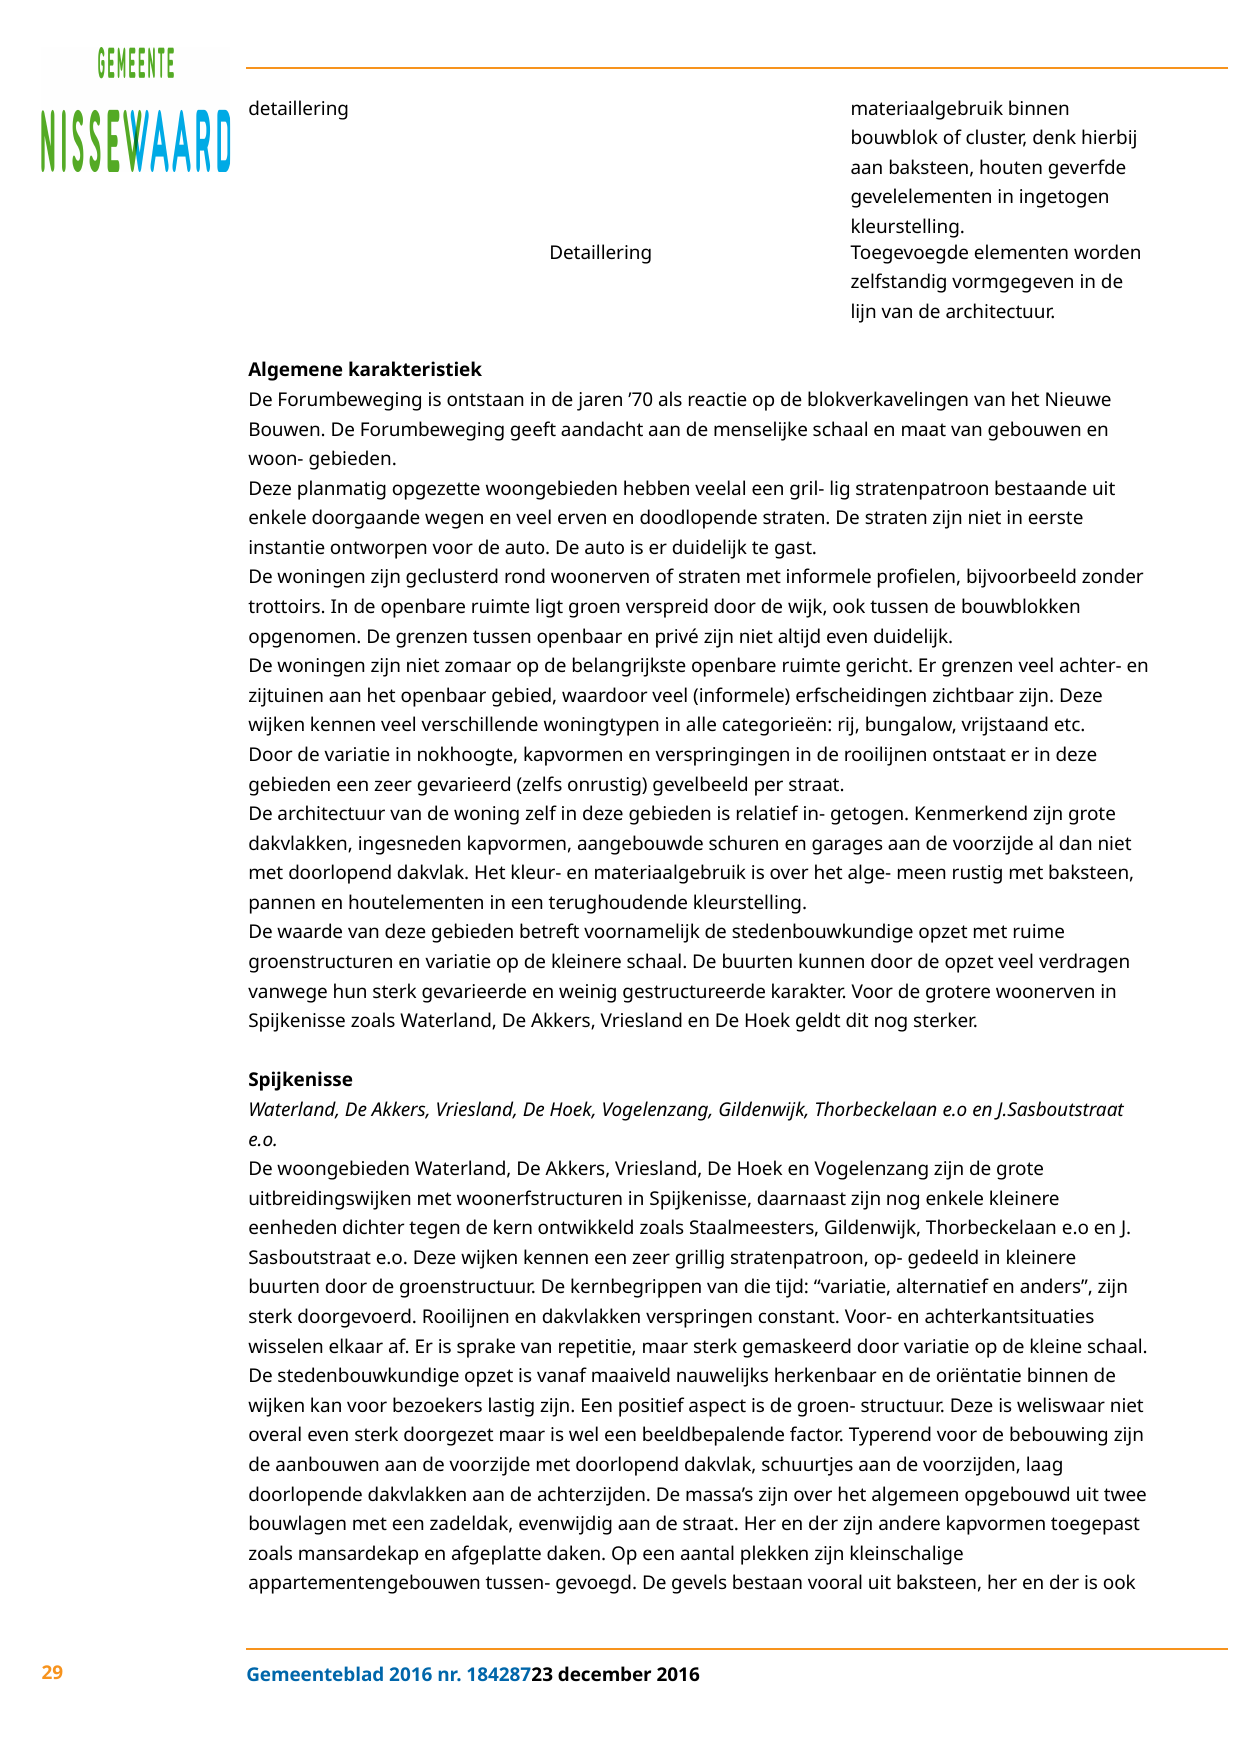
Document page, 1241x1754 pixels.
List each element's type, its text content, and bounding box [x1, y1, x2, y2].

text Door de variatie in nokhoogte, kapvormen en verspringingen in de rooilijnen ontstaat er in deze gebieden een zeer gevarieerd (zelfs onrustig) gevelbeeld per straat. [248, 741, 1152, 796]
text Algemene karakteristiek [248, 357, 1152, 382]
table_cell [549, 95, 850, 239]
picture [176, 157, 187, 172]
text De waarde van deze gebieden betreft voornamelijk de stedenbouwkundige opzet met ruime groenstructuren en variatie op de kleinere schaal. De buurten kunnen door de opzet veel verdragen vanwege hun sterk gevarieerde en weinig gestructureerde karakter. Voor de grotere woonerven in Spijkenisse zoals Waterland, De Akkers, Vriesland en De Hoek geldt dit nog sterker. [248, 919, 1152, 1033]
text Spijkenisse [248, 1067, 1152, 1092]
text De woongebieden Waterland, De Akkers, Vriesland, De Hoek en Vogelenzang zijn de grote uitbreidingswijken met woonerfstructuren in Spijkenisse, daarnaast zijn nog enkele kleinere eenheden dichter tegen de kern ontwikkeld zoals Staalmeesters, Gildenwijk, Thorbeckelaan e.o en J. Sasboutstraat e.o. Deze wijken kennen een zeer grillig stratenpatroon, op- gedeeld in kleinere buurten door de groenstructuur. De kernbegrippen van die tijd: “variatie, alternatief en anders”, zijn sterk doorgevoerd. Rooilijnen en dakvlakken verspringen constant. Voor- en achterkantsituaties wisselen elkaar af. Er is sprake van repetitie, maar sterk gemaskeerd door variatie op de kleine schaal. De stedenbouwkundige opzet is vanaf maaiveld nauwelijks herkenbaar en de oriëntatie binnen de wijken kan voor bezoekers lastig zijn. Een positief aspect is de groen- structuur. Deze is weliswaar niet overal even sterk doorgezet maar is wel een beeldbepalende factor. Typerend voor de bebouwing zijn de aanbouwen aan de voorzijde met doorlopend dakvlak, schuurtjes aan de voorzijden, laag doorlopende dakvlakken aan de achterzijden. De massa’s zijn over het algemeen opgebouwd uit twee bouwlagen met een zadeldak, evenwijdig aan de straat. Her en der zijn andere kapvormen toegepast zoals mansardekap en afgeplatte daken. Op een aantal plekken zijn kleinschalige appartementengebouwen tussen- gevoegd. De gevels bestaan vooral uit baksteen, her en der is ook [248, 1155, 1152, 1595]
picture [201, 122, 206, 138]
table_cell detaillering [248, 95, 549, 239]
text De architectuur van de woning zelf in deze gebieden is relatief in- getogen. Kenmerkend zijn grote dakvlakken, ingesneden kapvormen, aangebouwde schuren en garages aan de voorzijde al dan niet met doorlopend dakvlak. Het kleur- en materiaalgebruik is over het alge- meen rustig met baksteen, pannen en houtelementen in een terughoudende kleurstelling. [248, 800, 1152, 915]
text Waterland, De Akkers, Vriesland, De Hoek, Vogelenzang, Gildenwijk, Thorbeckelaan e.o en J.Sasboutstraat e.o. [248, 1096, 1152, 1151]
table_cell materiaalgebruik binnen bouwblok of cluster, denk hierbij aan baksteen, houten geverfde gevelelementen in ingetogen kleurstelling. [850, 95, 1152, 239]
text Deze planmatig opgezette woongebieden hebben veelal een gril- lig stratenpatroon bestaande uit enkele doorgaande wegen en veel erven en doodlopende straten. De straten zijn niet in eerste instantie ontworpen voor de auto. De auto is er duidelijk te gast. [248, 475, 1152, 560]
text De woningen zijn niet zomaar op de belangrijkste openbare ruimte gericht. Er grenzen veel achter- en zijtuinen aan het openbaar gebied, waardoor veel (informele) erfscheidingen zichtbaar zijn. Deze wijken kennen veel verschillende woningtypen in alle categorieën: rij, bungalow, vrijstaand etc. [248, 652, 1152, 737]
picture [41, 47, 231, 172]
picture [200, 151, 206, 172]
table_cell [248, 239, 549, 324]
table_cell Toegevoegde elementen worden zelfstandig vormgegeven in de lijn van de architectuur. [850, 239, 1152, 324]
text De Forumbeweging is ontstaan in de jaren ’70 als reactie op de blokverkavelingen van het Nieuwe Bouwen. De Forumbeweging geeft aandacht aan de menselijke schaal en maat van gebouwen en woon- gebieden. [248, 386, 1152, 471]
picture [154, 157, 165, 172]
text De woningen zijn geclusterd rond woonerven of straten met informele profielen, bijvoorbeeld zonder trottoirs. In de openbare ruimte ligt groen verspreid door de wijk, ook tussen de bouwblokken opgenomen. De grenzen tussen openbaar en privé zijn niet altijd even duidelijk. [248, 564, 1152, 648]
table_cell Detaillering [549, 239, 850, 324]
picture [222, 122, 227, 160]
